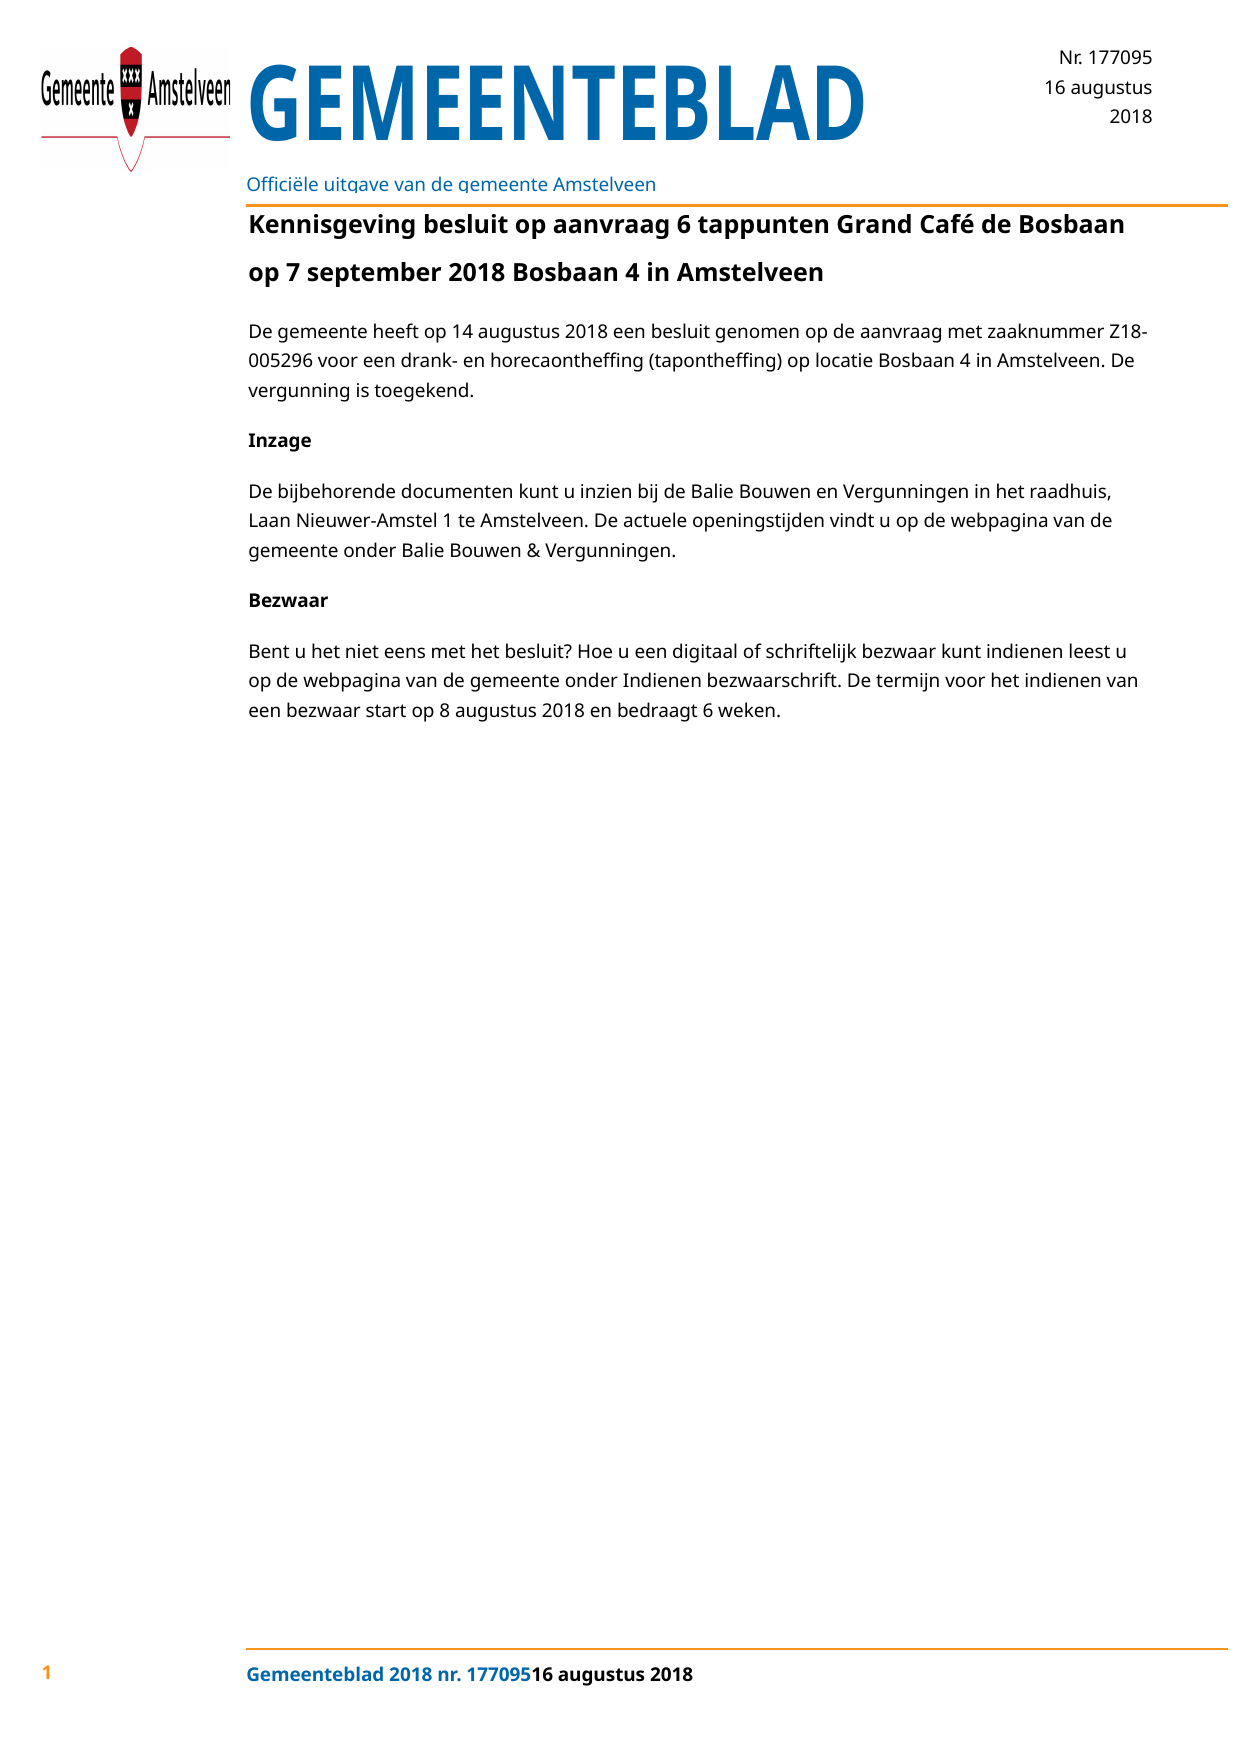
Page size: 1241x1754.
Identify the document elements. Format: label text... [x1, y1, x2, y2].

text De bijbehorende documenten kunt u inzien bij de Balie Bouwen en Vergunningen in het raadhuis, Laan Nieuwer-Amstel 1 te Amstelveen. De actuele openingstijden vindt u op de webpagina van de gemeente onder Balie Bouwen & Vergunningen. [248, 478, 1152, 563]
text Inzage [248, 427, 1152, 453]
text Bezwaar [248, 587, 1152, 613]
text Kennisgeving besluit op aanvraag 6 tappunten Grand Café de Bosbaan op 7 september 2018 Bosbaan 4 in Amstelveen [248, 207, 1152, 288]
text De gemeente heeft op 14 augustus 2018 een besluit genomen op de aanvraag met zaaknummer Z18-005296 voor een drank- en horecaontheffing (tapontheffing) op locatie Bosbaan 4 in Amstelveen. De vergunning is toegekend. [248, 318, 1152, 403]
picture [41, 47, 231, 172]
text Bent u het niet eens met het besluit? Hoe u een digitaal of schriftelijk bezwaar kunt indienen leest u op de webpagina van de gemeente onder Indienen bezwaarschrift. De termijn voor het indienen van een bezwaar start op 8 augustus 2018 en bedraagt 6 weken. [248, 638, 1152, 723]
